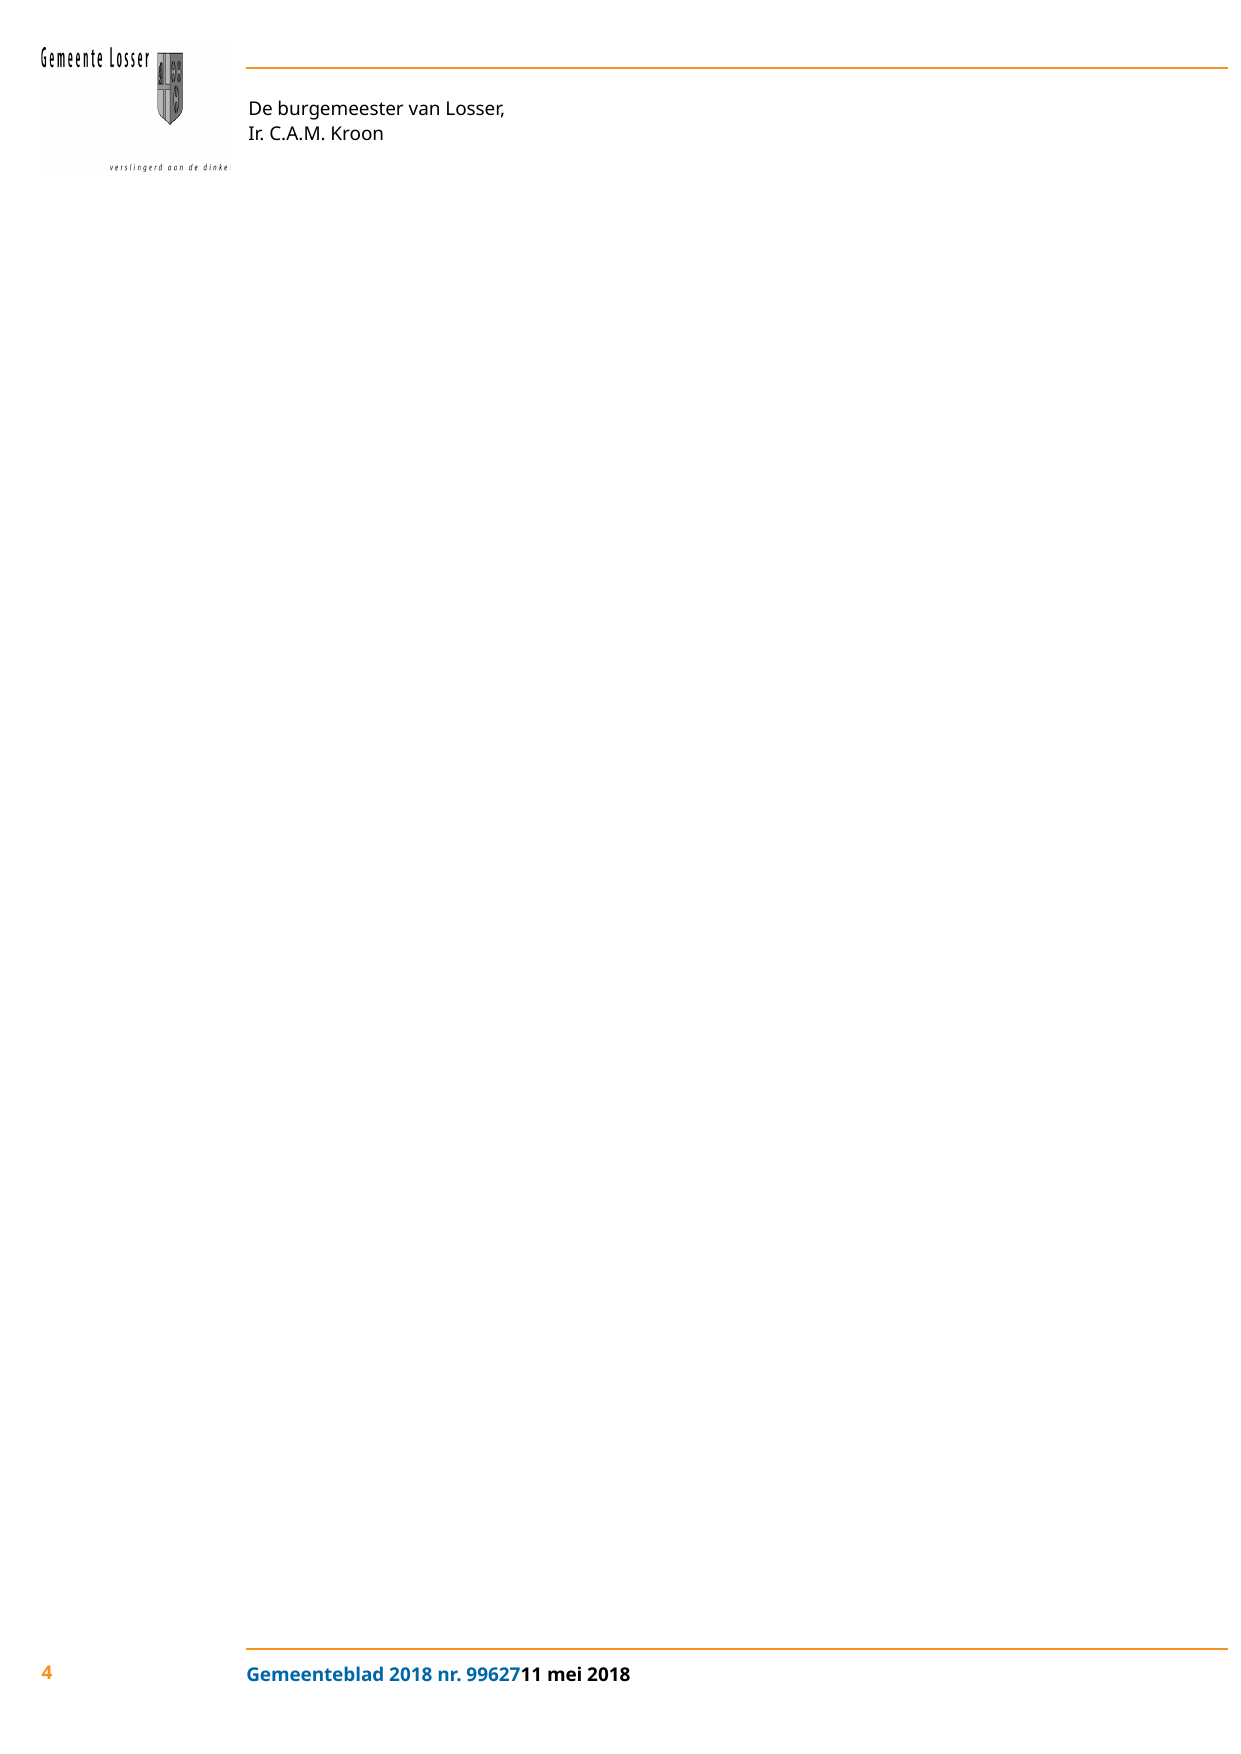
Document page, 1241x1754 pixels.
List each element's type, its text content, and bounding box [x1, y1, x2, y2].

picture [41, 47, 231, 172]
text Ir. C.A.M. Kroon [248, 121, 1152, 146]
text De burgemeester van Losser, [248, 95, 1152, 121]
